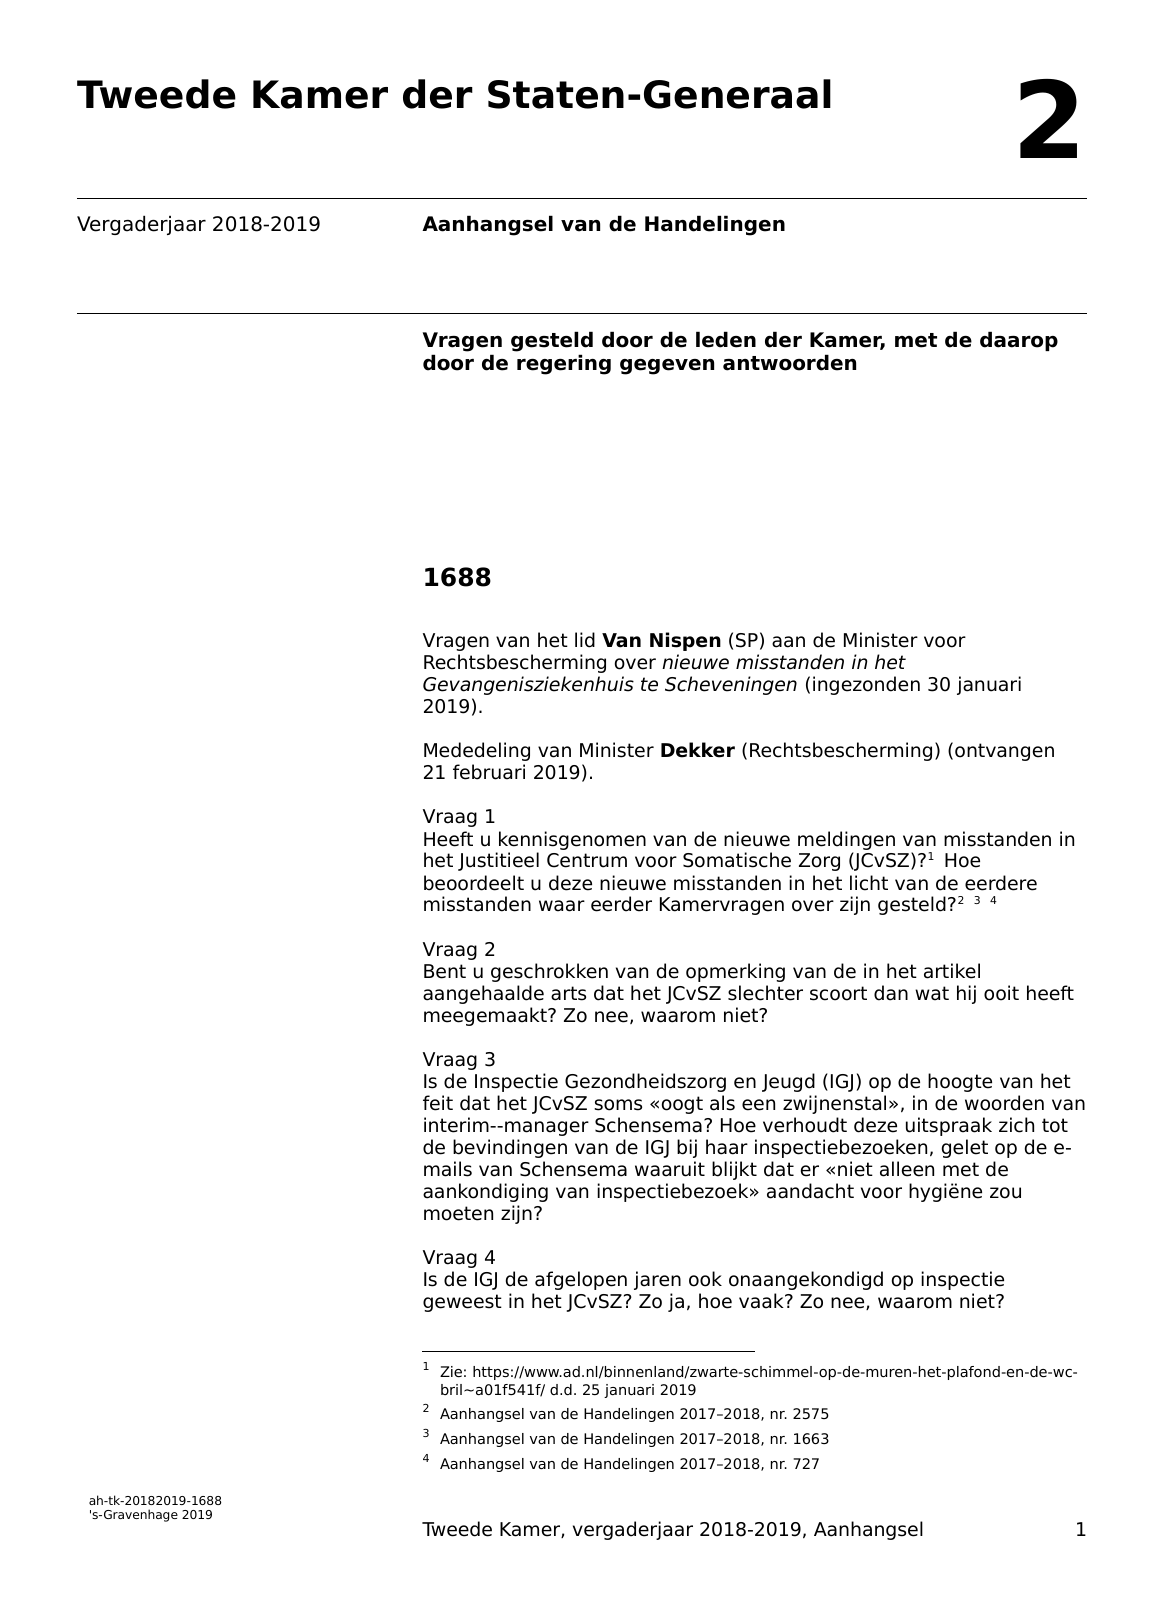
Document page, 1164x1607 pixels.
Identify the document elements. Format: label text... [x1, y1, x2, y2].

table_cell Vergaderjaar 2018-2019 [77, 199, 422, 313]
text Vragen van het lid Van Nispen (SP) aan de Minister voor Rechtsbescherming over nieuwe misstanden in het Gevangenisziekenhuis te Scheveningen (ingezonden 30 januari 2019). [422, 630, 1087, 718]
text ah-tk-20182019-1688 [88, 1494, 323, 1508]
table_cell Vragen gesteld door de leden der Kamer, met de daarop door de regering gegeven antwoorden [422, 314, 1087, 375]
text Vraag 2 [422, 938, 1087, 961]
table_cell Aanhangsel van de Handelingen [422, 199, 1087, 313]
text Aanhangsel van de Handelingen 2017–2018, nr. 1663 [422, 1427, 1087, 1449]
text Vraag 1 [422, 806, 1087, 828]
text Aanhangsel van de Handelingen 2017–2018, nr. 2575 [422, 1402, 1087, 1424]
table_header Tweede Kamer der Staten-Generaal [77, 59, 886, 198]
text Aanhangsel van de Handelingen 2017–2018, nr. 727 [422, 1452, 1087, 1474]
table_header 2 [886, 59, 1087, 198]
text Heeft u kennisgenomen van de nieuwe meldingen van misstanden in het Justitieel Centrum voor Somatische Zorg (JCvSZ)? Hoe beoordeelt u deze nieuwe misstanden in het licht van de eerdere misstanden waar eerder Kamervragen over zijn gesteld? [422, 828, 1087, 916]
text Is de IGJ de afgelopen jaren ook onaangekondigd op inspectie geweest in het JCvSZ? Zo ja, hoe vaak? Zo nee, waarom niet? [422, 1269, 1087, 1313]
text Is de Inspectie Gezondheidszorg en Jeugd (IGJ) op de hoogte van het feit dat het JCvSZ soms «oogt als een zwijnenstal», in de woorden van interim--manager Schensema? Hoe verhoudt deze uitspraak zich tot de bevindingen van de IGJ bij haar inspectiebezoeken, gelet op de e-mails van Schensema waaruit blijkt dat er «niet alleen met de aankondiging van inspectiebezoek» aandacht voor hygiëne zou moeten zijn? [422, 1071, 1087, 1224]
text Zie: https://www.ad.nl/binnenland/zwarte-schimmel-op-de-muren-het-plafond-en-de-wc-bril~a01f541f/ d.d. 25 januari 2019 [422, 1360, 1087, 1399]
table_cell [77, 314, 422, 375]
text Vraag 4 [422, 1247, 1087, 1269]
text 's-Gravenhage 2019 [88, 1508, 323, 1522]
text 1688 [422, 563, 1087, 592]
text Mededeling van Minister Dekker (Rechtsbescherming) (ontvangen 21 februari 2019). [422, 740, 1087, 784]
text Vraag 3 [422, 1049, 1087, 1071]
text Bent u geschrokken van de opmerking van de in het artikel aangehaalde arts dat het JCvSZ slechter scoort dan wat hij ooit heeft meegemaakt? Zo nee, waarom niet? [422, 961, 1087, 1026]
